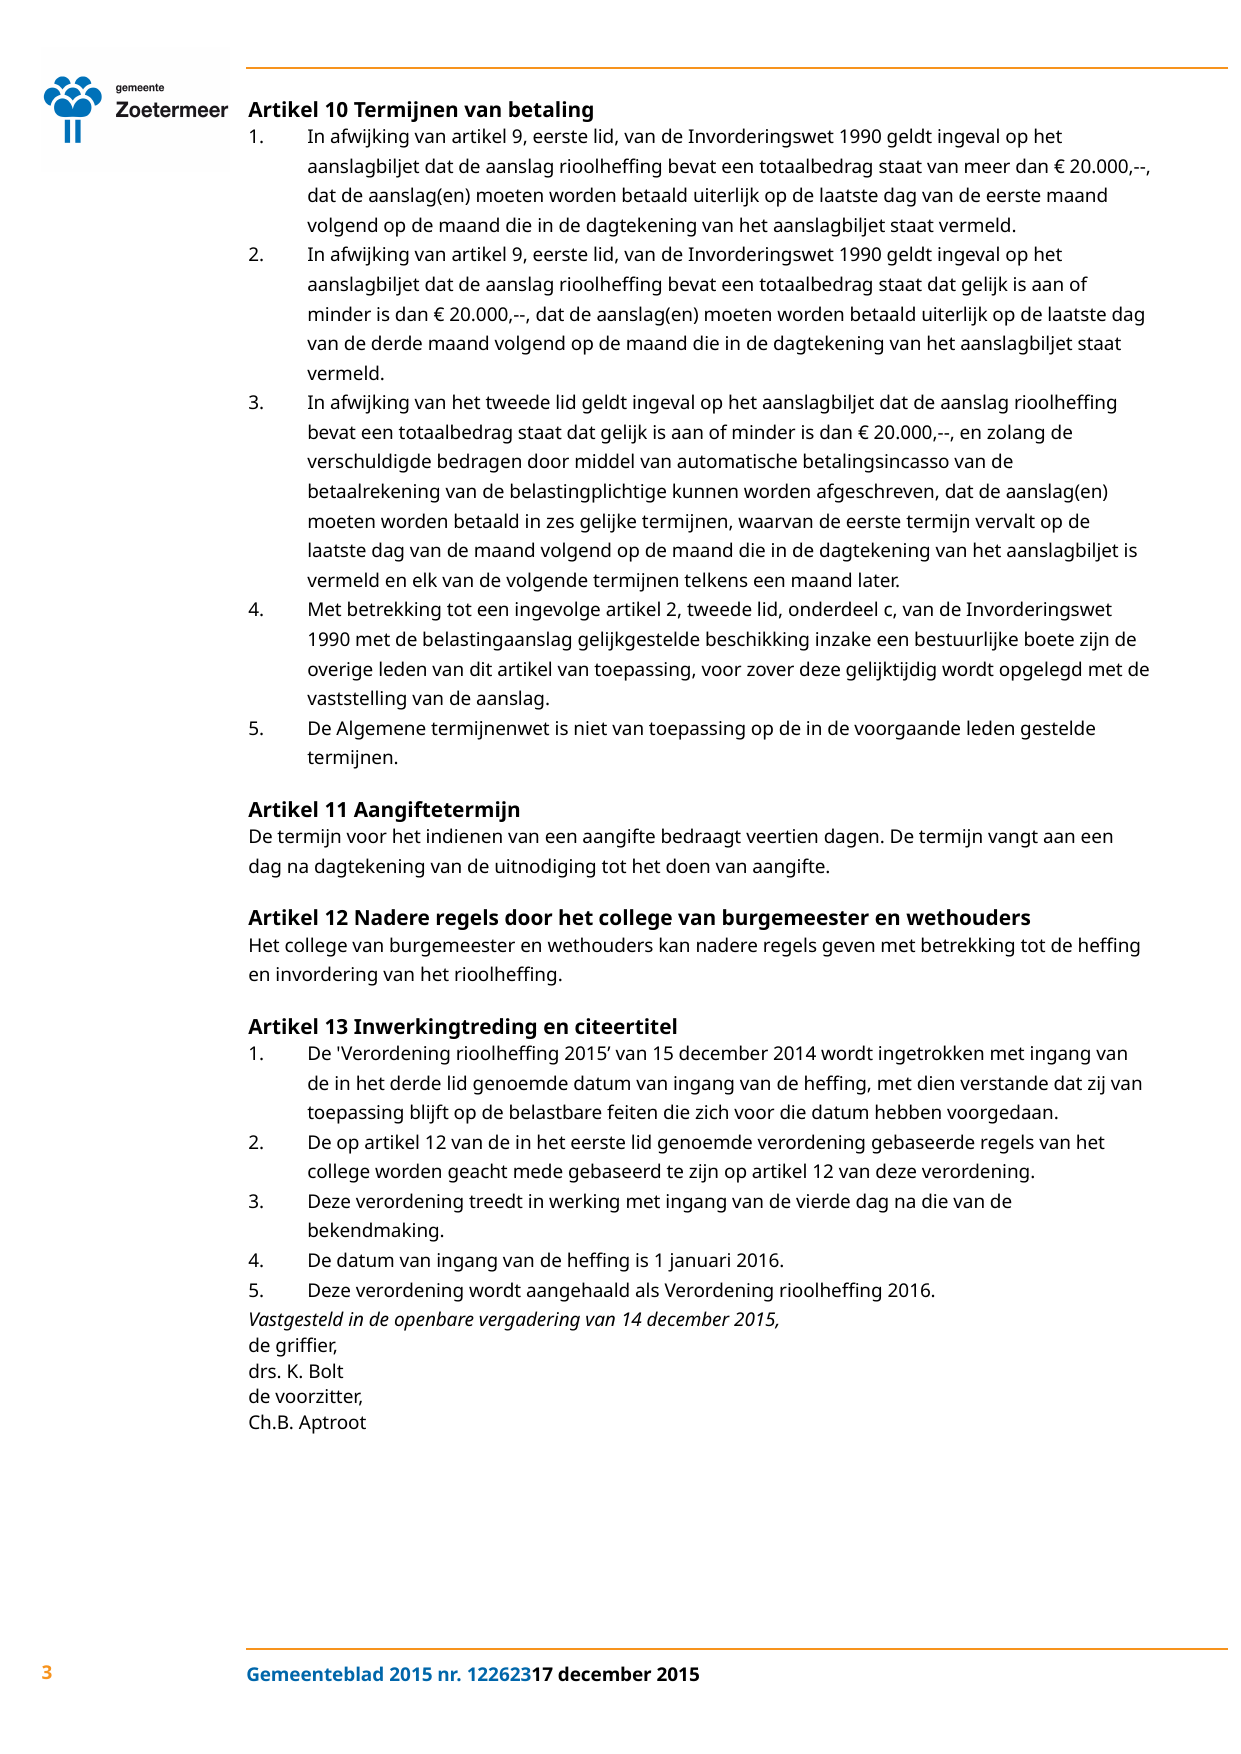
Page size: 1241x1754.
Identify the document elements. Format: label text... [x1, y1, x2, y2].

text Vastgesteld in de openbare vergadering van 14 december 2015, [248, 1306, 1152, 1332]
text de voorzitter, [248, 1384, 1152, 1409]
list De op artikel 12 van de in het eerste lid genoemde verordening gebaseerde regels van het college worden geacht mede gebaseerd te zijn op artikel 12 van deze verordening. [248, 1129, 1152, 1184]
text drs. K. Bolt [248, 1358, 1152, 1384]
text Het college van burgemeester en wethouders kan nadere regels geven met betrekking tot de heffing en invordering van het rioolheffing. [248, 932, 1152, 987]
text Artikel 12 Nadere regels door het college van burgemeester en wethouders [248, 903, 1152, 932]
list De Algemene termijnenwet is niet van toepassing op de in de voorgaande leden gestelde termijnen. [248, 715, 1152, 770]
list Deze verordening treedt in werking met ingang van de vierde dag na die van de bekendmaking. [248, 1188, 1152, 1243]
picture [41, 47, 231, 172]
list In afwijking van artikel 9, eerste lid, van de Invorderingswet 1990 geldt ingeval op het aanslagbiljet dat de aanslag rioolheffing bevat een totaalbedrag staat dat gelijk is aan of minder is dan € 20.000,--, dat de aanslag(en) moeten worden betaald uiterlijk op de laatste dag van de derde maand volgend op de maand die in de dagtekening van het aanslagbiljet staat vermeld. [248, 242, 1152, 386]
list Deze verordening wordt aangehaald als Verordening rioolheffing 2016. [248, 1277, 1152, 1303]
list De 'Verordening rioolheffing 2015’ van 15 december 2014 wordt ingetrokken met ingang van de in het derde lid genoemde datum van ingang van de heffing, met dien verstande dat zij van toepassing blijft op de belastbare feiten die zich voor die datum hebben voorgedaan. [248, 1040, 1152, 1125]
list Met betrekking tot een ingevolge artikel 2, tweede lid, onderdeel c, van de Invorderingswet 1990 met de belastingaanslag gelijkgestelde beschikking inzake een bestuurlijke boete zijn de overige leden van dit artikel van toepassing, voor zover deze gelijktijdig wordt opgelegd met de vaststelling van de aanslag. [248, 597, 1152, 711]
text Ch.B. Aptroot [248, 1409, 1152, 1435]
text Artikel 13 Inwerkingtreding en citeertitel [248, 1012, 1152, 1040]
list In afwijking van artikel 9, eerste lid, van de Invorderingswet 1990 geldt ingeval op het aanslagbiljet dat de aanslag rioolheffing bevat een totaalbedrag staat van meer dan € 20.000,--, dat de aanslag(en) moeten worden betaald uiterlijk op de laatste dag van de eerste maand volgend op de maand die in de dagtekening van het aanslagbiljet staat vermeld. [248, 123, 1152, 238]
list De datum van ingang van de heffing is 1 januari 2016. [248, 1247, 1152, 1273]
text Artikel 11 Aangiftetermijn [248, 795, 1152, 823]
text Artikel 10 Termijnen van betaling [248, 95, 1152, 123]
list In afwijking van het tweede lid geldt ingeval op het aanslagbiljet dat de aanslag rioolheffing bevat een totaalbedrag staat dat gelijk is aan of minder is dan € 20.000,--, en zolang de verschuldigde bedragen door middel van automatische betalingsincasso van de betaalrekening van de belastingplichtige kunnen worden afgeschreven, dat de aanslag(en) moeten worden betaald in zes gelijke termijnen, waarvan de eerste termijn vervalt op de laatste dag van de maand volgend op de maand die in de dagtekening van het aanslagbiljet is vermeld en elk van de volgende termijnen telkens een maand later. [248, 389, 1152, 593]
text De termijn voor het indienen van een aangifte bedraagt veertien dagen. De termijn vangt aan een dag na dagtekening van de uitnodiging tot het doen van aangifte. [248, 823, 1152, 879]
text de griffier, [248, 1332, 1152, 1358]
